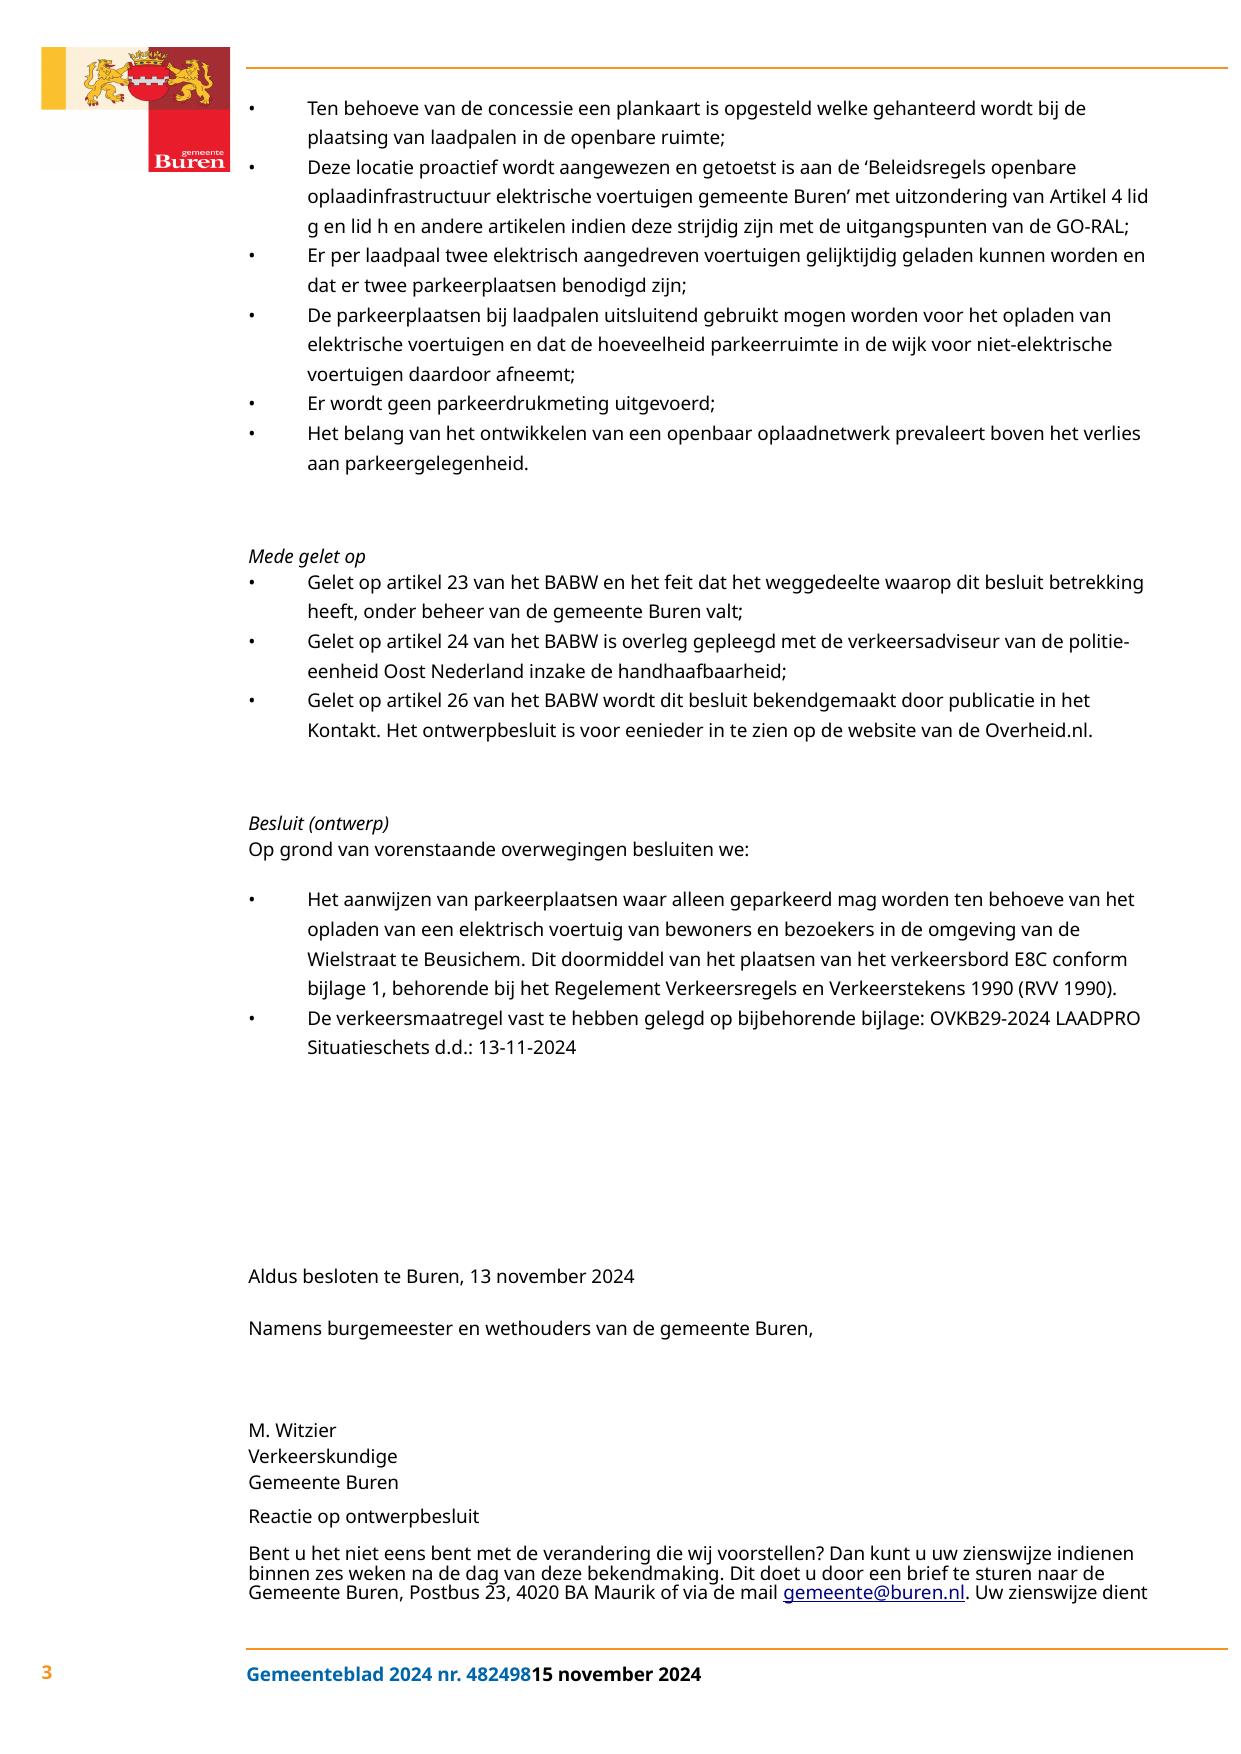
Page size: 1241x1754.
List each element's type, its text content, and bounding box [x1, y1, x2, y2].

text M. Witzier [248, 1418, 1152, 1443]
list Gelet op artikel 23 van het BABW en het feit dat het weggedeelte waarop dit besluit betrekking heeft, onder beheer van de gemeente Buren valt; [248, 569, 1152, 624]
list Er per laadpaal twee elektrisch aangedreven voertuigen gelijktijdig geladen kunnen worden en dat er twee parkeerplaatsen benodigd zijn; [248, 243, 1152, 298]
text Namens burgemeester en wethouders van de gemeente Buren, [248, 1315, 1152, 1340]
text Bent u het niet eens bent met de verandering die wij voorstellen? Dan kunt u uw zienswijze indienen binnen zes weken na de dag van deze bekendmaking. Dit doet u door een brief te sturen naar de Gemeente Buren, Postbus 23, 4020 BA Maurik of via de mail gemeente@buren.nl. Uw zienswijze dient [248, 1545, 1152, 1603]
text Reactie op ontwerpbesluit [248, 1508, 1152, 1528]
text Gemeente Buren [248, 1469, 1152, 1495]
picture [41, 47, 231, 172]
list Gelet op artikel 26 van het BABW wordt dit besluit bekendgemaakt door publicatie in het Kontakt. Het ontwerpbesluit is voor eenieder in te zien op de website van de Overheid.nl. [248, 687, 1152, 743]
list Ten behoeve van de concessie een plankaart is opgesteld welke gehanteerd wordt bij de plaatsing van laadpalen in de openbare ruimte; [248, 95, 1152, 150]
list De verkeersmaatregel vast te hebben gelegd op bijbehorende bijlage: OVKB29-2024 LAADPRO Situatieschets d.d.: 13-11-2024 [248, 1005, 1152, 1060]
text Aldus besloten te Buren, 13 november 2024 [248, 1263, 1152, 1289]
list Gelet op artikel 24 van het BABW is overleg gepleegd met de verkeersadviseur van de politie-eenheid Oost Nederland inzake de handhaafbaarheid; [248, 628, 1152, 683]
list Deze locatie proactief wordt aangewezen en getoetst is aan de ‘Beleidsregels openbare oplaadinfrastructuur elektrische voertuigen gemeente Buren’ met uitzondering van Artikel 4 lid g en lid h en andere artikelen indien deze strijdig zijn met de uitgangspunten van de GO-RAL; [248, 154, 1152, 239]
list Het aanwijzen van parkeerplaatsen waar alleen geparkeerd mag worden ten behoeve van het opladen van een elektrisch voertuig van bewoners en bezoekers in de omgeving van de Wielstraat te Beusichem. Dit doormiddel van het plaatsen van het verkeersbord E8C conform bijlage 1, behorende bij het Regelement Verkeersregels en Verkeerstekens 1990 (RVV 1990). [248, 887, 1152, 1001]
list De parkeerplaatsen bij laadpalen uitsluitend gebruikt mogen worden voor het opladen van elektrische voertuigen en dat de hoeveelheid parkeerruimte in de wijk voor niet-elektrische voertuigen daardoor afneemt; [248, 302, 1152, 387]
text Besluit (ontwerp) [248, 811, 1152, 836]
list Er wordt geen parkeerdrukmeting uitgevoerd; [248, 391, 1152, 416]
text Op grond van vorenstaande overwegingen besluiten we: [248, 836, 1152, 862]
list Het belang van het ontwikkelen van een openbaar oplaadnetwerk prevaleert boven het verlies aan parkeergelegenheid. [248, 420, 1152, 476]
text Mede gelet op [248, 543, 1152, 569]
text Verkeerskundige [248, 1443, 1152, 1469]
